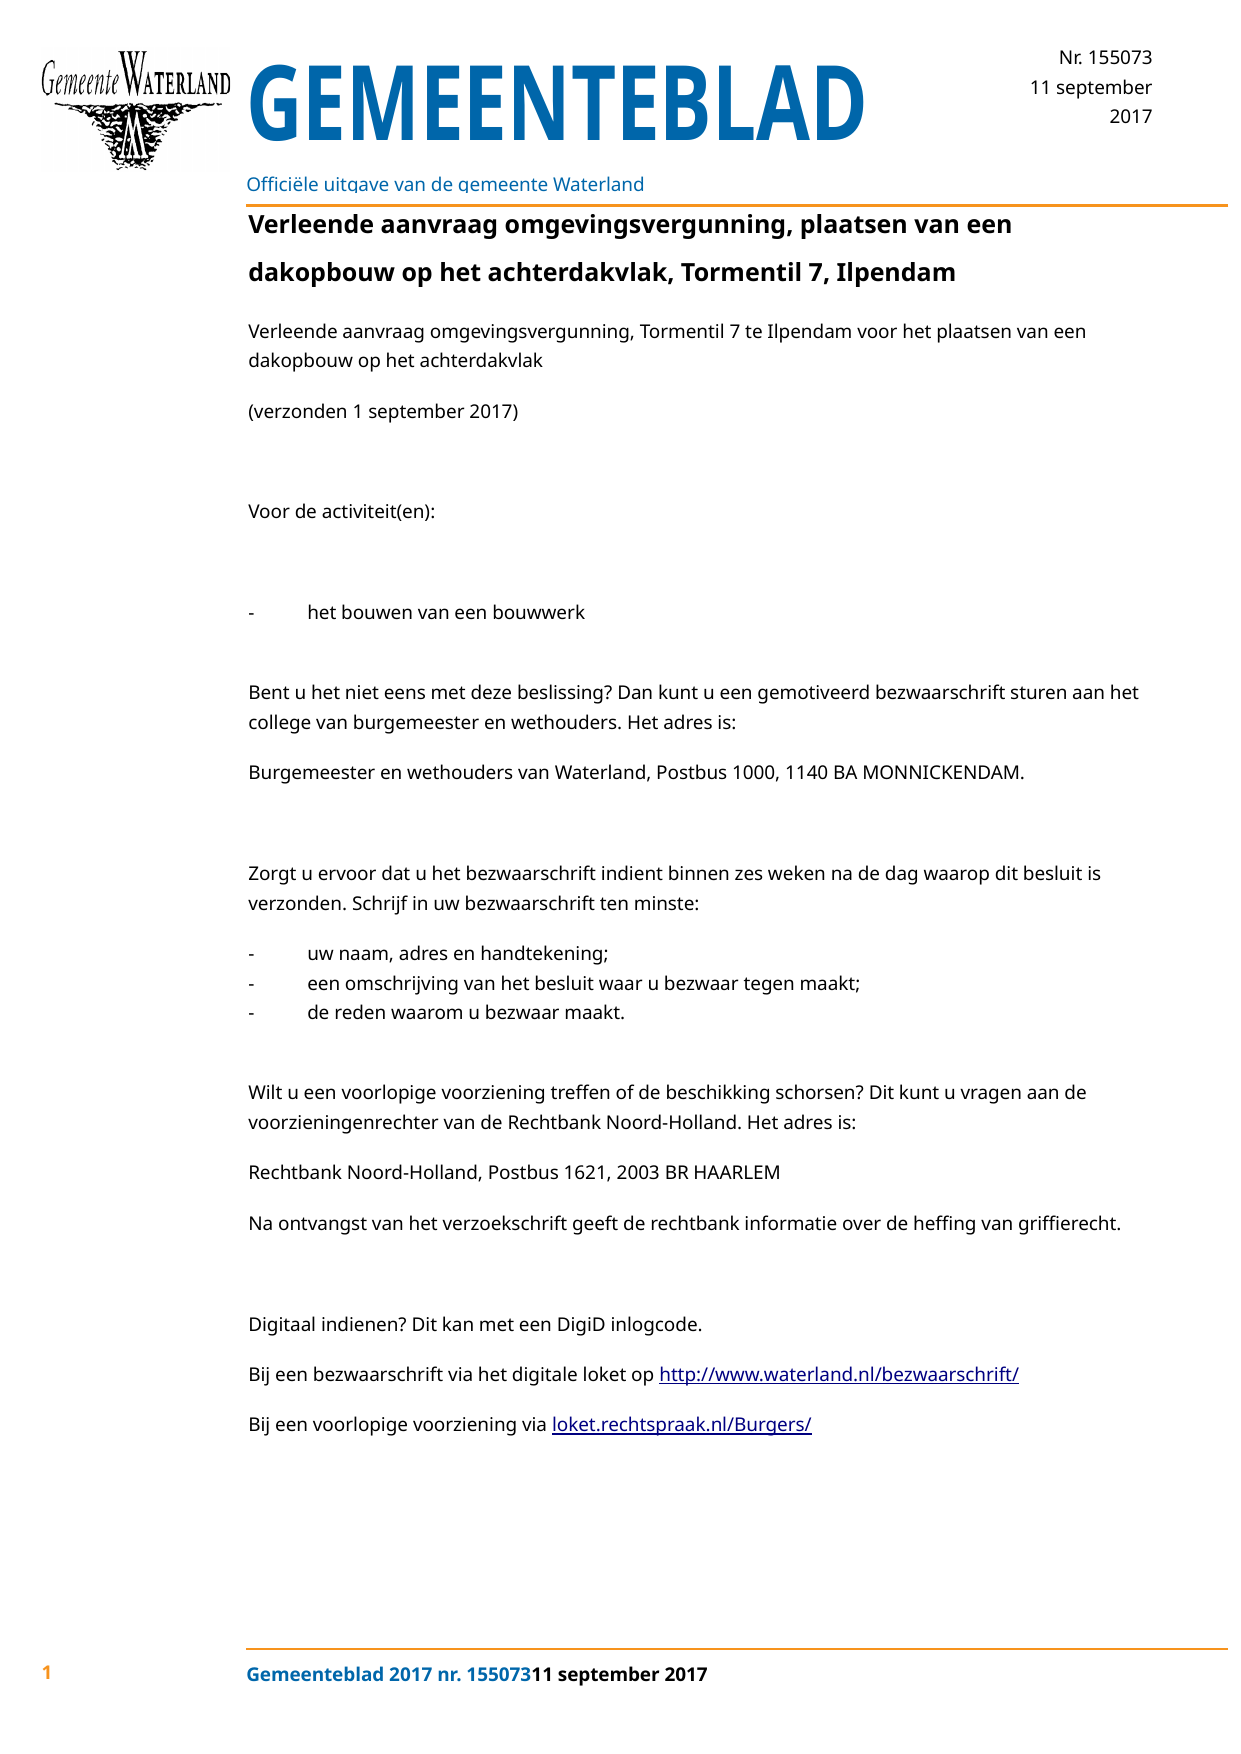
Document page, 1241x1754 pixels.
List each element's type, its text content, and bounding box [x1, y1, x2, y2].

text Verleende aanvraag omgevingsvergunning, Tormentil 7 te Ilpendam voor het plaatsen van een dakopbouw op het achterdakvlak [248, 318, 1152, 373]
text Wilt u een voorlopige voorziening treffen of de beschikking schorsen? Dit kunt u vragen aan de voorzieningenrechter van de Rechtbank Noord-Holland. Het adres is: [248, 1079, 1152, 1135]
text Bij een bezwaarschrift via het digitale loket op http://www.waterland.nl/bezwaarschrift/ [248, 1361, 1152, 1387]
text Zorgt u ervoor dat u het bezwaarschrift indient binnen zes weken na de dag waarop dit besluit is verzonden. Schrijf in uw bezwaarschrift ten minste: [248, 860, 1152, 916]
list de reden waarom u bezwaar maakt. [248, 999, 1152, 1025]
list een omschrijving van het besluit waar u bezwaar tegen maakt; [248, 970, 1152, 996]
text Rechtbank Noord-Holland, Postbus 1621, 2003 BR HAARLEM [248, 1159, 1152, 1185]
text Voor de activiteit(en): [248, 499, 1152, 524]
text Bent u het niet eens met deze beslissing? Dan kunt u een gemotiveerd bezwaarschrift sturen aan het college van burgemeester en wethouders. Het adres is: [248, 679, 1152, 735]
text Na ontvangst van het verzoekschrift geeft de rechtbank informatie over de heffing van griffierecht. [248, 1210, 1152, 1236]
text Verleende aanvraag omgevingsvergunning, plaatsen van een dakopbouw op het achterdakvlak, Tormentil 7, Ilpendam [248, 207, 1152, 288]
text (verzonden 1 september 2017) [248, 398, 1152, 424]
list het bouwen van een bouwwerk [248, 599, 1152, 625]
text Bij een voorlopige voorziening via loket.rechtspraak.nl/Burgers/ [248, 1412, 1152, 1437]
picture [41, 47, 231, 172]
list uw naam, adres en handtekening; [248, 940, 1152, 966]
text Burgemeester en wethouders van Waterland, Postbus 1000, 1140 BA MONNICKENDAM. [248, 759, 1152, 785]
text Digitaal indienen? Dit kan met een DigiD inlogcode. [248, 1311, 1152, 1337]
